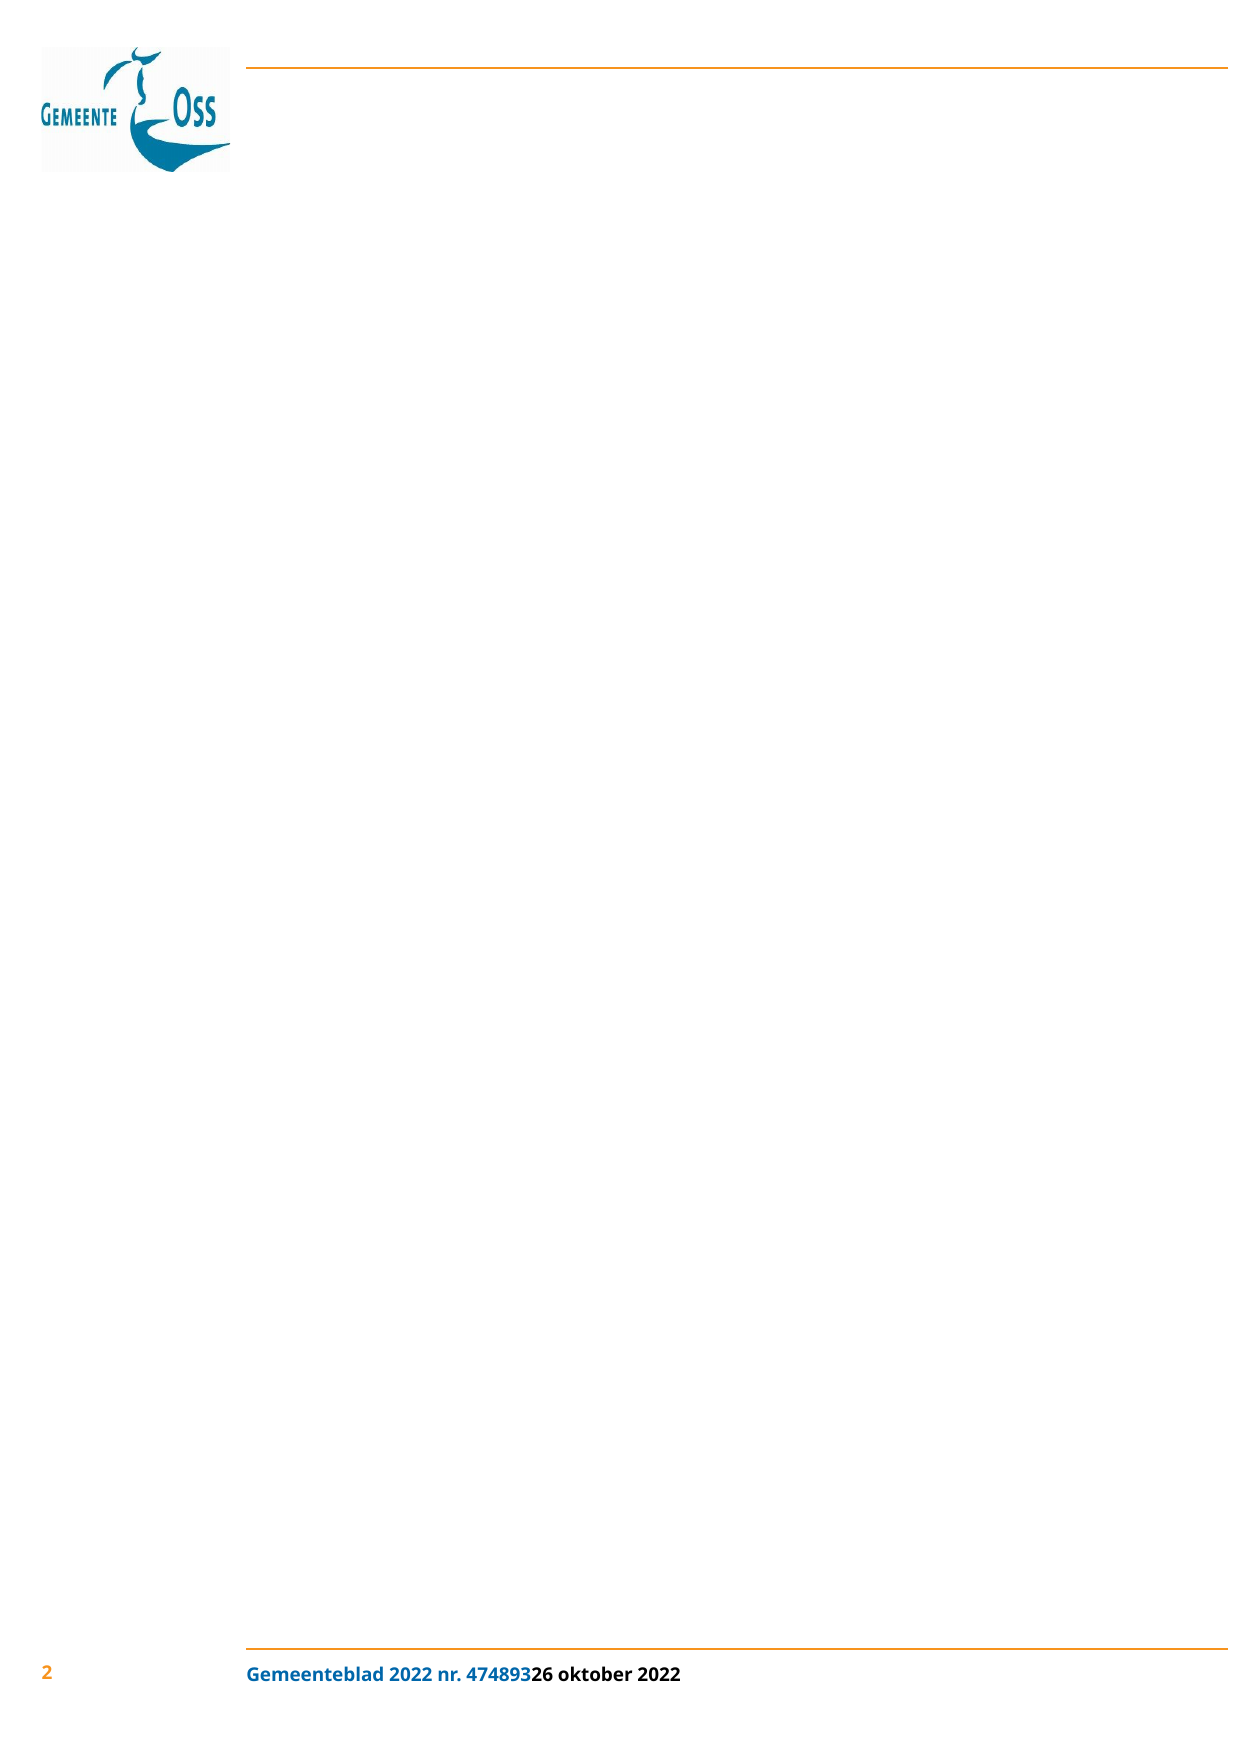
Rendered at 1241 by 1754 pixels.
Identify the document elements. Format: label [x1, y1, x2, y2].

picture [41, 47, 231, 172]
